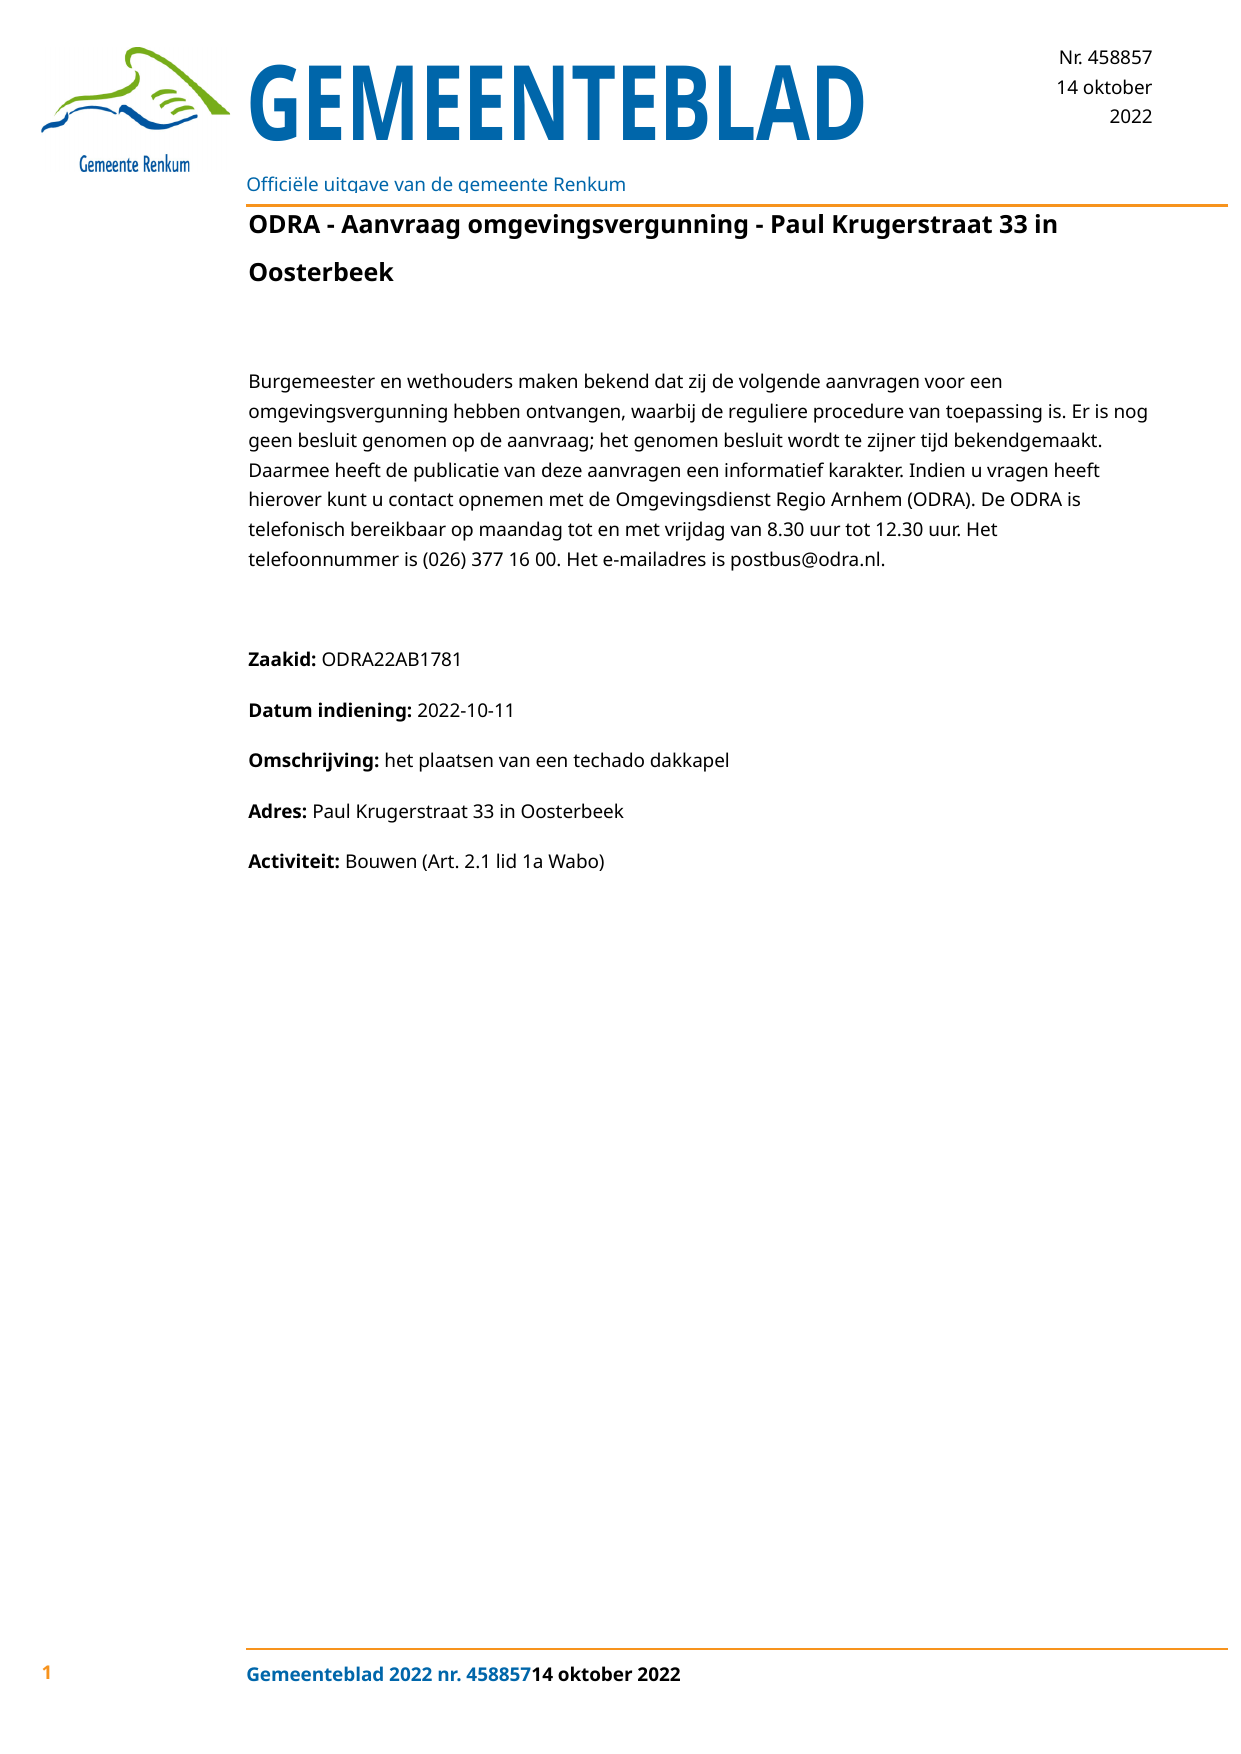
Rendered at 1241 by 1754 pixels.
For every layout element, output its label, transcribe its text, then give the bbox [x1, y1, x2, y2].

picture [41, 47, 231, 172]
text Zaakid: ODRA22AB1781 [248, 647, 1152, 672]
text ODRA - Aanvraag omgevingsvergunning - Paul Krugerstraat 33 in Oosterbeek [248, 207, 1152, 288]
text Omschrijving: het plaatsen van een techado dakkapel [248, 747, 1152, 773]
text Burgemeester en wethouders maken bekend dat zij de volgende aanvragen voor een omgevingsvergunning hebben ontvangen, waarbij de reguliere procedure van toepassing is. Er is nog geen besluit genomen op de aanvraag; het genomen besluit wordt te zijner tijd bekendgemaakt. Daarmee heeft de publicatie van deze aanvragen een informatief karakter. Indien u vragen heeft hierover kunt u contact opnemen met de Omgevingsdienst Regio Arnhem (ODRA). De ODRA is telefonisch bereikbaar op maandag tot en met vrijdag van 8.30 uur tot 12.30 uur. Het telefoonnummer is (026) 377 16 00. Het e-mailadres is postbus@odra.nl. [248, 368, 1152, 572]
text Datum indiening: 2022-10-11 [248, 697, 1152, 723]
text Adres: Paul Krugerstraat 33 in Oosterbeek [248, 798, 1152, 824]
text Activiteit: Bouwen (Art. 2.1 lid 1a Wabo) [248, 848, 1152, 874]
